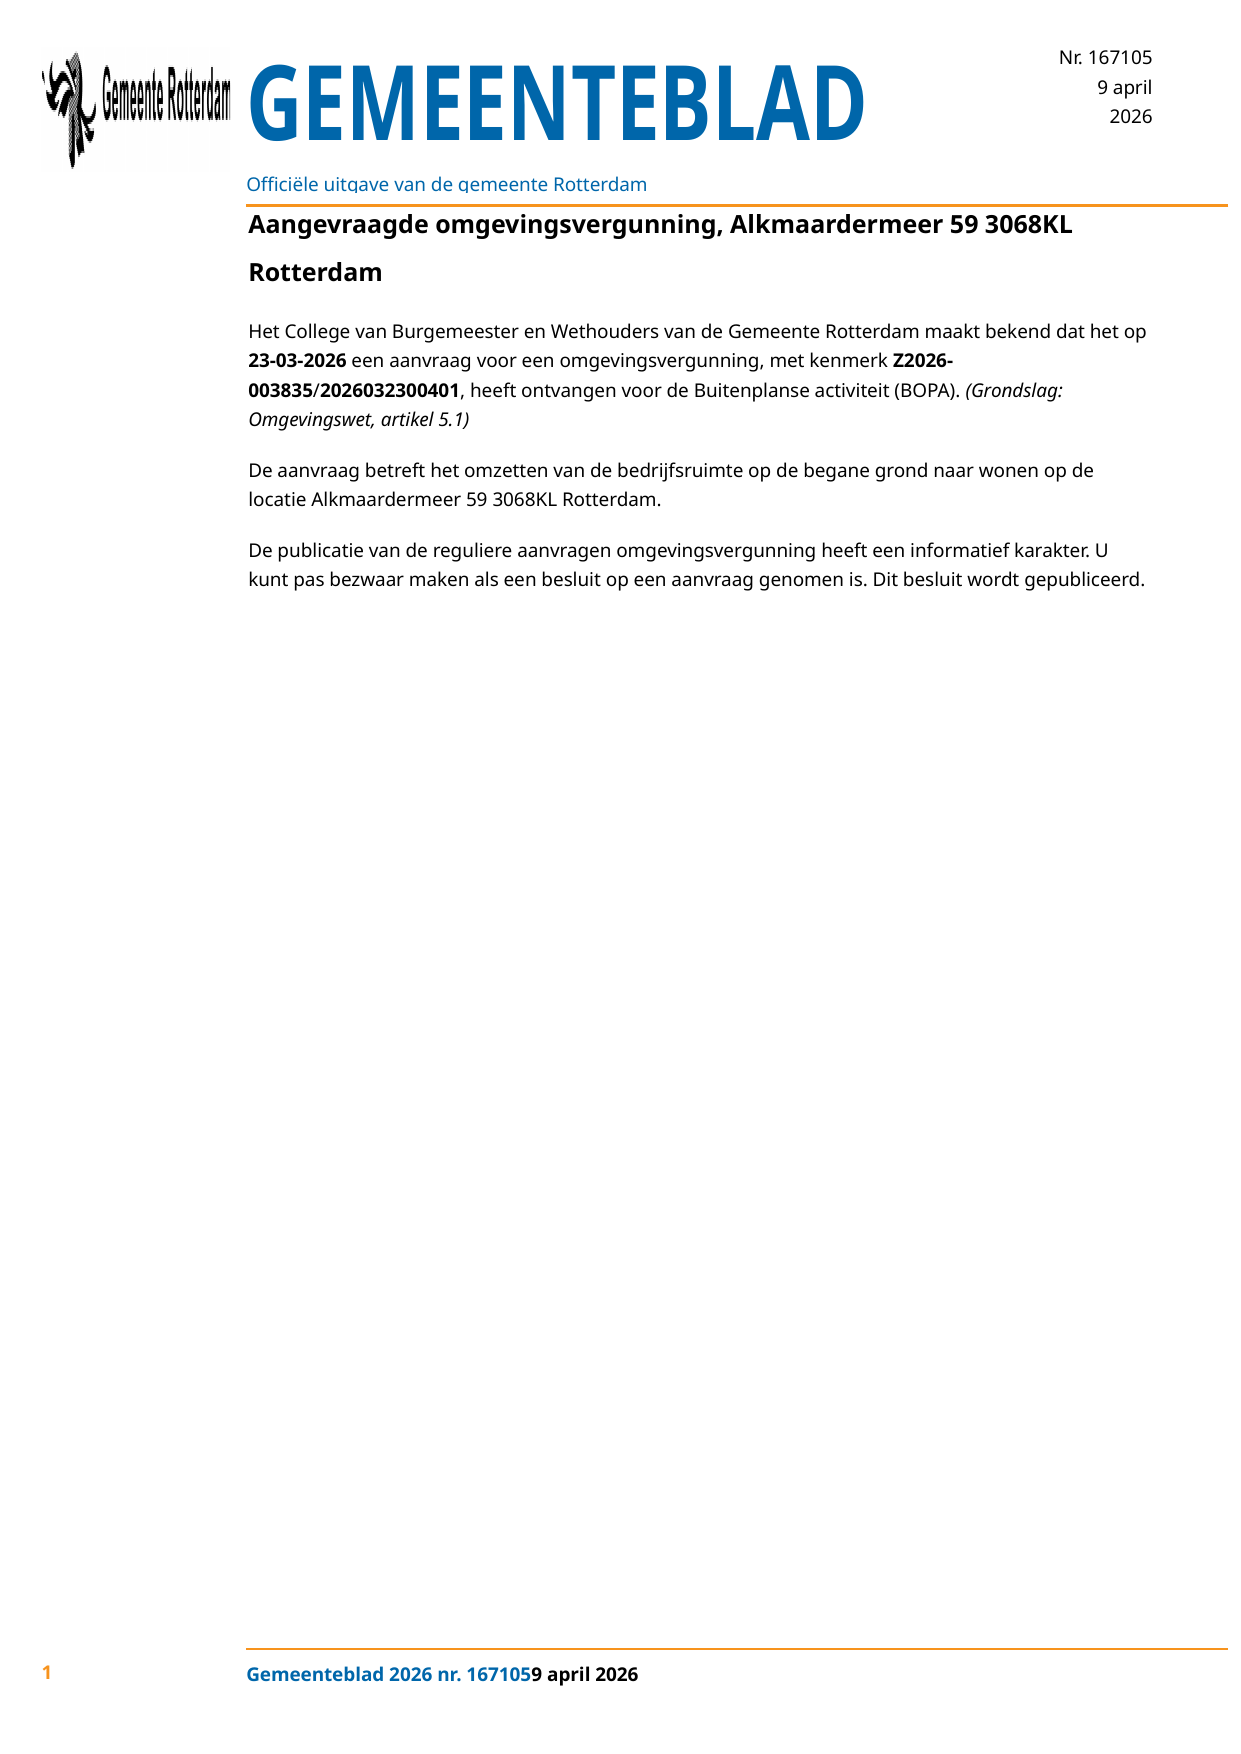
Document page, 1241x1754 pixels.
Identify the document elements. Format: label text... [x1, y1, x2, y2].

text Aangevraagde omgevingsvergunning, Alkmaardermeer 59 3068KL Rotterdam [248, 207, 1152, 288]
picture [41, 47, 231, 172]
text De aanvraag betreft het omzetten van de bedrijfsruimte op de begane grond naar wonen op de locatie Alkmaardermeer 59 3068KL Rotterdam. [248, 457, 1152, 512]
text Het College van Burgemeester en Wethouders van de Gemeente Rotterdam maakt bekend dat het op 23-03-2026 een aanvraag voor een omgevingsvergunning, met kenmerk Z2026-003835/2026032300401, heeft ontvangen voor de Buitenplanse activiteit (BOPA). (Grondslag: Omgevingswet, artikel 5.1) [248, 318, 1152, 432]
text De publicatie van de reguliere aanvragen omgevingsvergunning heeft een informatief karakter. U kunt pas bezwaar maken als een besluit op een aanvraag genomen is. Dit besluit wordt gepubliceerd. [248, 537, 1152, 592]
